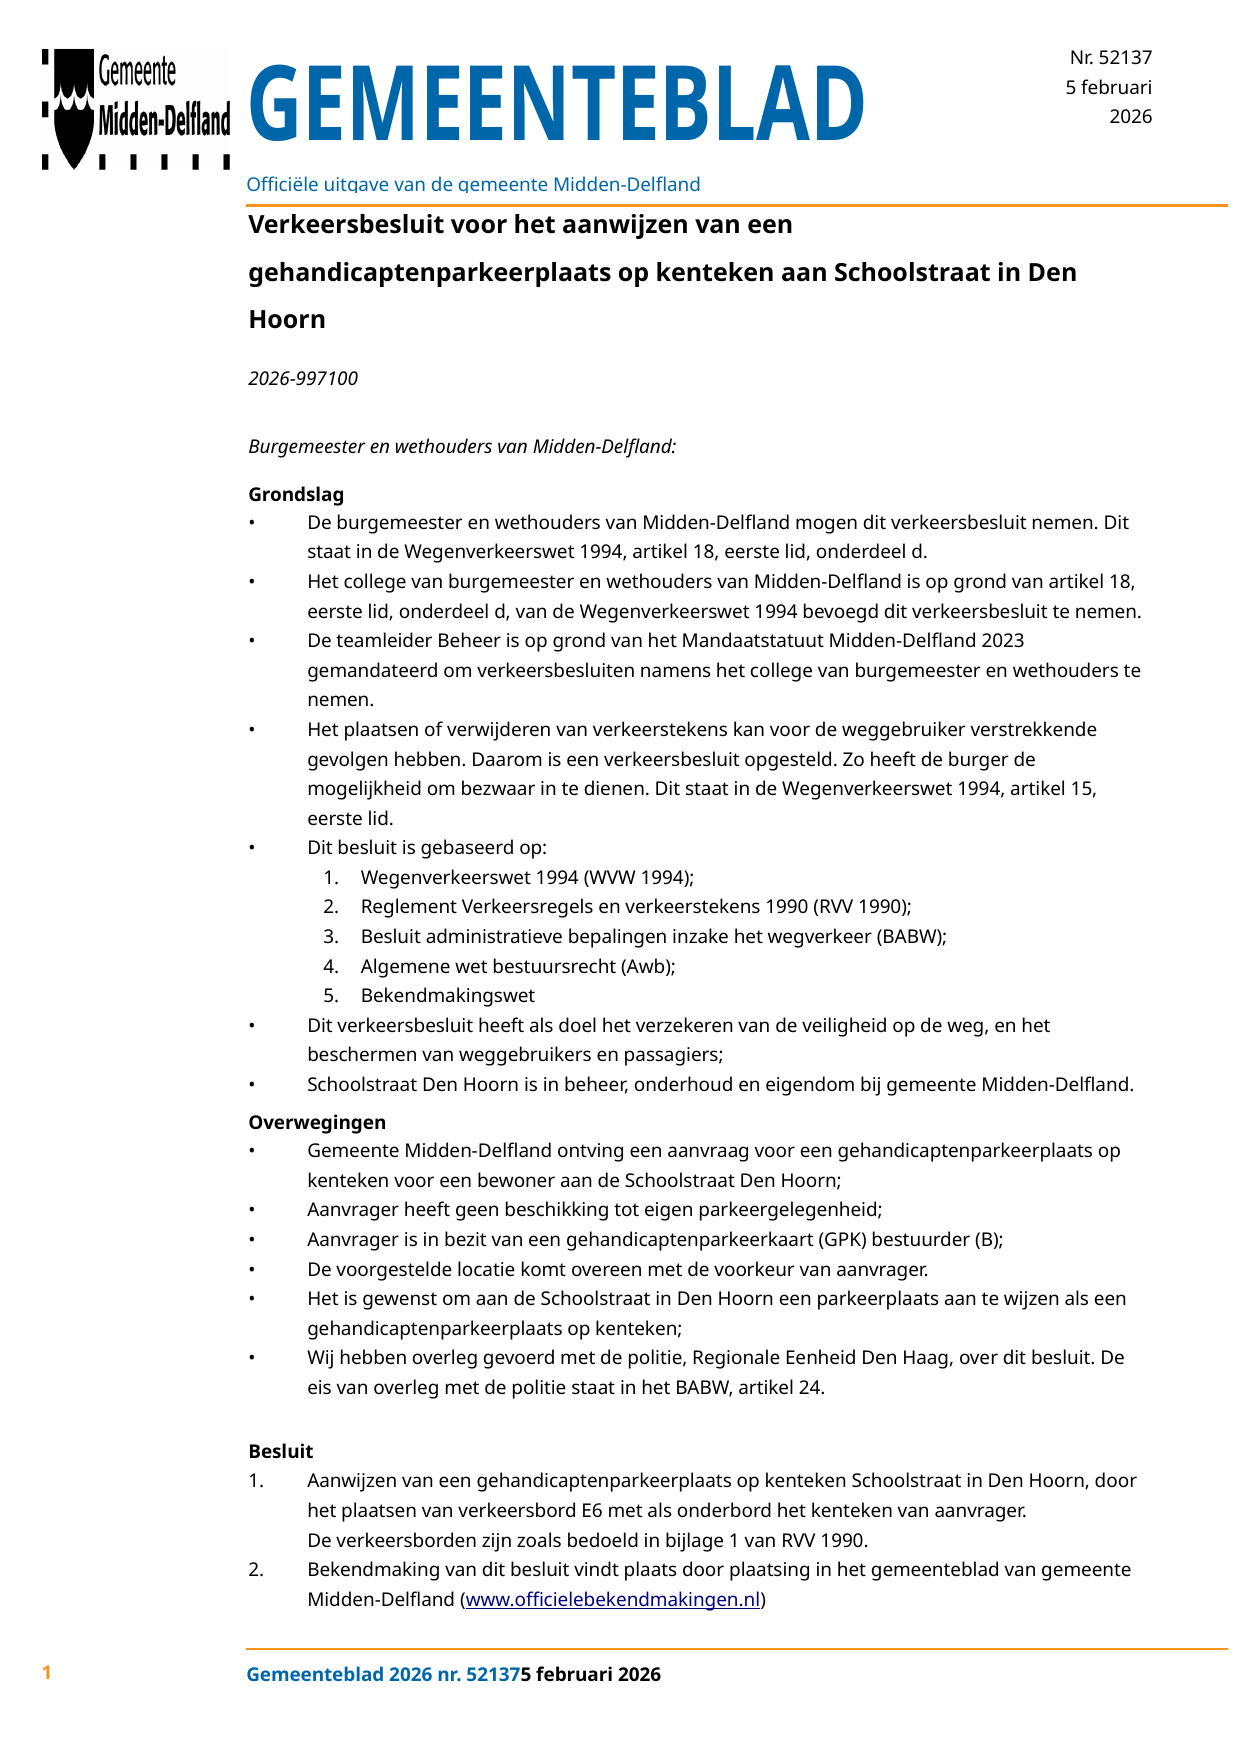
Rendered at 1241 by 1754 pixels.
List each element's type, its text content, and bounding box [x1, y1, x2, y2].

list Schoolstraat Den Hoorn is in beheer, onderhoud en eigendom bij gemeente Midden-Delfland. [248, 1071, 1152, 1097]
list Dit besluit is gebaseerd op: [248, 834, 1152, 860]
list Aanvrager is in bezit van een gehandicaptenparkeerkaart (GPK) bestuurder (B); [248, 1226, 1152, 1252]
list Bekendmaking van dit besluit vindt plaats door plaatsing in het gemeenteblad van gemeente Midden-Delfland (www.officielebekendmakingen.nl) [248, 1556, 1152, 1612]
text Burgemeester en wethouders van Midden-Delfland: [248, 433, 1152, 459]
list Wij hebben overleg gevoerd met de politie, Regionale Eenheid Den Haag, over dit besluit. De eis van overleg met de politie staat in het BABW, artikel 24. [248, 1344, 1152, 1400]
text Verkeersbesluit voor het aanwijzen van een gehandicaptenparkeerplaats op kenteken aan Schoolstraat in Den Hoorn [248, 207, 1152, 336]
text Overwegingen [248, 1109, 1152, 1135]
list Gemeente Midden-Delfland ontving een aanvraag voor een gehandicaptenparkeerplaats op kenteken voor een bewoner aan de Schoolstraat Den Hoorn; [248, 1137, 1152, 1193]
list Besluit administratieve bepalingen inzake het wegverkeer (BABW); [323, 923, 1152, 949]
list Het college van burgemeester en wethouders van Midden-Delfland is op grond van artikel 18, eerste lid, onderdeel d, van de Wegenverkeerswet 1994 bevoegd dit verkeersbesluit te nemen. [248, 568, 1152, 624]
list De burgemeester en wethouders van Midden-Delfland mogen dit verkeersbesluit nemen. Dit staat in de Wegenverkeerswet 1994, artikel 18, eerste lid, onderdeel d. [248, 509, 1152, 564]
text Grondslag [248, 481, 1152, 507]
list Bekendmakingswet [323, 982, 1152, 1008]
list Aanwijzen van een gehandicaptenparkeerplaats op kenteken Schoolstraat in Den Hoorn, door het plaatsen van verkeersbord E6 met als onderbord het kenteken van aanvrager. [248, 1468, 1152, 1523]
list Aanvrager heeft geen beschikking tot eigen parkeergelegenheid; [248, 1197, 1152, 1222]
list Algemene wet bestuursrecht (Awb); [323, 953, 1152, 979]
list De teamleider Beheer is op grond van het Mandaatstatuut Midden-Delfland 2023 gemandateerd om verkeersbesluiten namens het college van burgemeester en wethouders te nemen. [248, 627, 1152, 712]
list Reglement Verkeersregels en verkeerstekens 1990 (RVV 1990); [323, 894, 1152, 919]
list De voorgestelde locatie komt overeen met de voorkeur van aanvrager. [248, 1256, 1152, 1282]
list Het plaatsen of verwijderen van verkeerstekens kan voor de weggebruiker verstrekkende gevolgen hebben. Daarom is een verkeersbesluit opgesteld. Zo heeft de burger de mogelijkheid om bezwaar in te dienen. Dit staat in de Wegenverkeerswet 1994, artikel 15, eerste lid. [248, 716, 1152, 831]
text 2026-997100 [248, 366, 1152, 391]
list De verkeersborden zijn zoals bedoeld in bijlage 1 van RVV 1990. [248, 1527, 1152, 1553]
text Besluit [248, 1438, 1152, 1464]
picture [41, 47, 231, 172]
list Wegenverkeerswet 1994 (WVW 1994); [323, 864, 1152, 890]
list Het is gewenst om aan de Schoolstraat in Den Hoorn een parkeerplaats aan te wijzen als een gehandicaptenparkeerplaats op kenteken; [248, 1285, 1152, 1341]
list Dit verkeersbesluit heeft als doel het verzekeren van de veiligheid op de weg, en het beschermen van weggebruikers en passagiers; [248, 1012, 1152, 1067]
